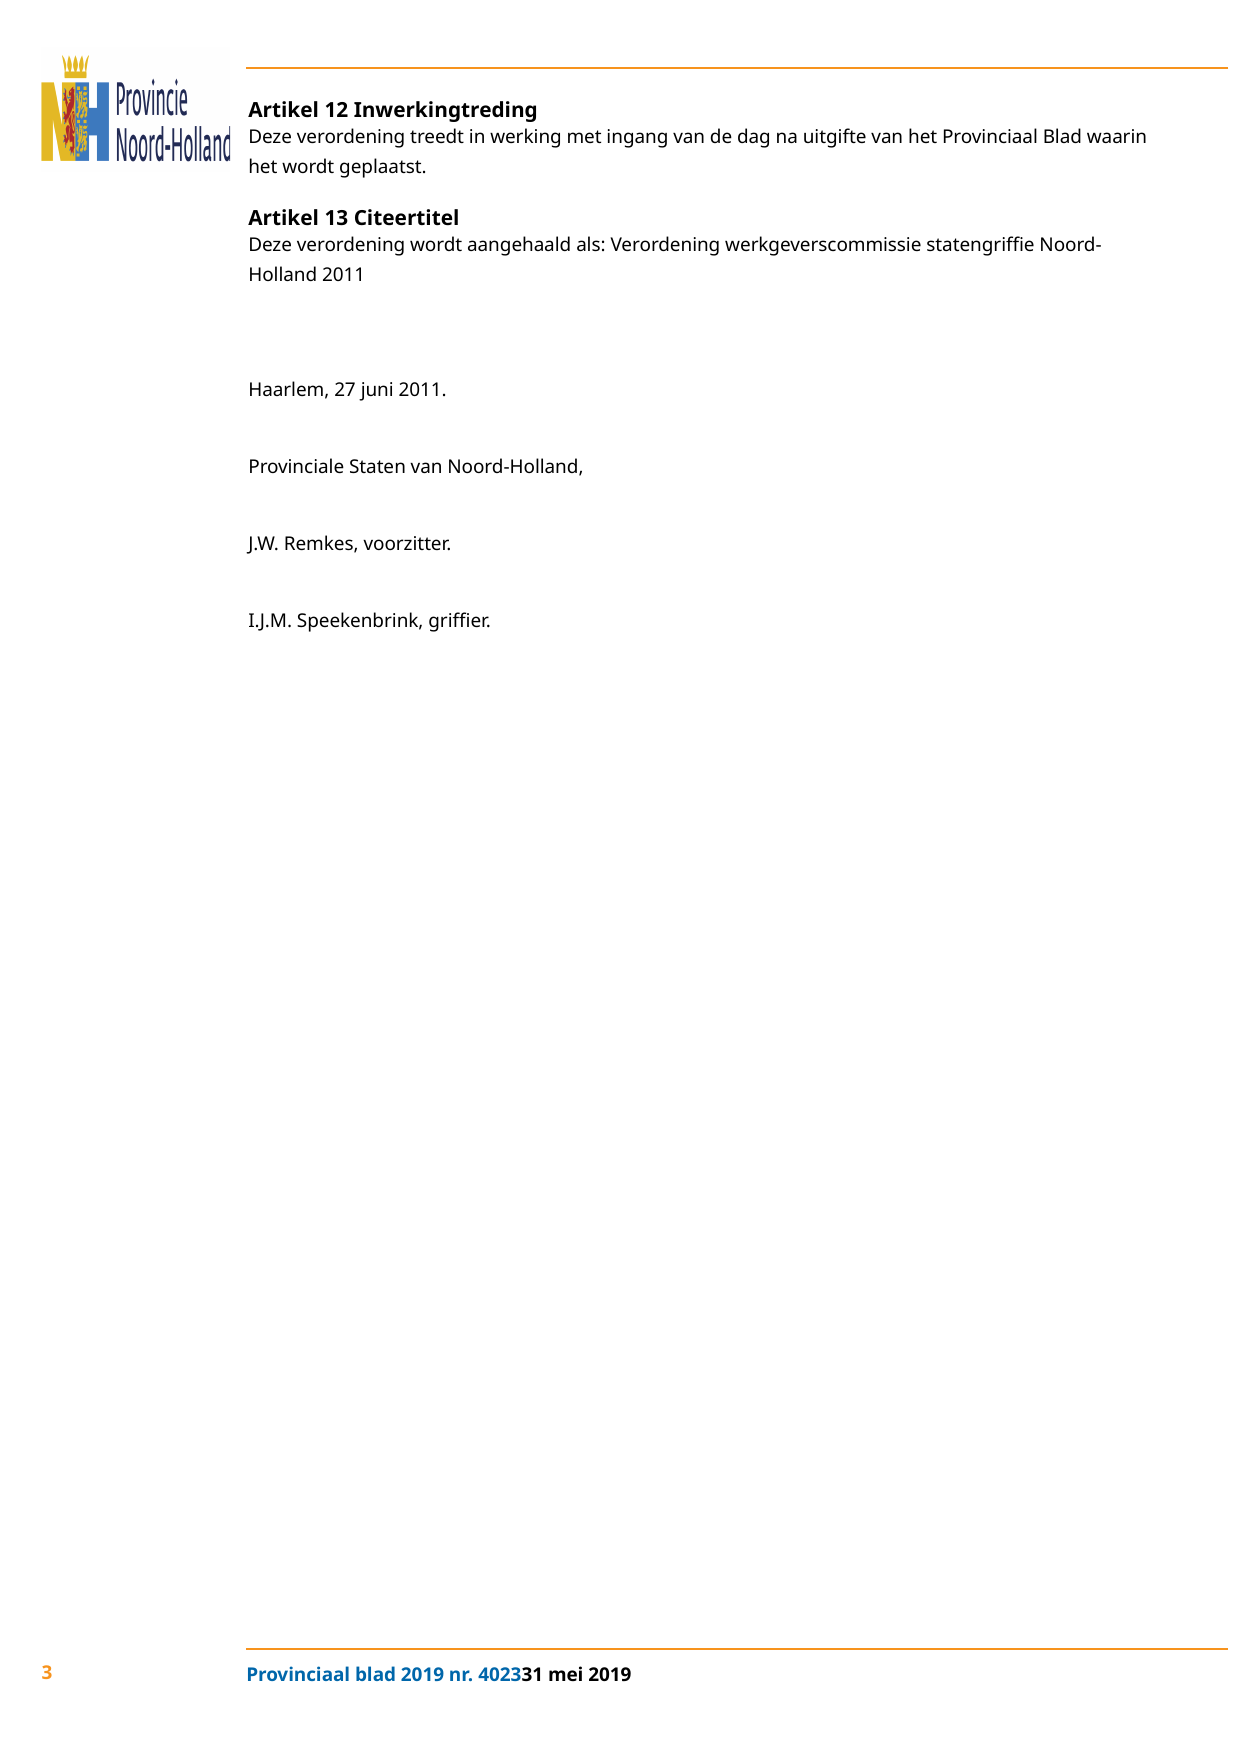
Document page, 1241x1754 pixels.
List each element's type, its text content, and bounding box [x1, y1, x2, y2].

text Haarlem, 27 juni 2011. [248, 376, 1152, 401]
text Artikel 12 Inwerkingtreding [248, 95, 1152, 123]
text Deze verordening wordt aangehaald als: Verordening werkgeverscommissie statengriffie Noord-Holland 2011 [248, 232, 1152, 287]
text Provinciale Staten van Noord-Holland, [248, 453, 1152, 479]
text I.J.M. Speekenbrink, griffier. [248, 607, 1152, 633]
text J.W. Remkes, voorzitter. [248, 530, 1152, 556]
picture [41, 47, 231, 172]
text Deze verordening treedt in werking met ingang van de dag na uitgifte van het Provinciaal Blad waarin het wordt geplaatst. [248, 123, 1152, 178]
text Artikel 13 Citeertitel [248, 203, 1152, 232]
